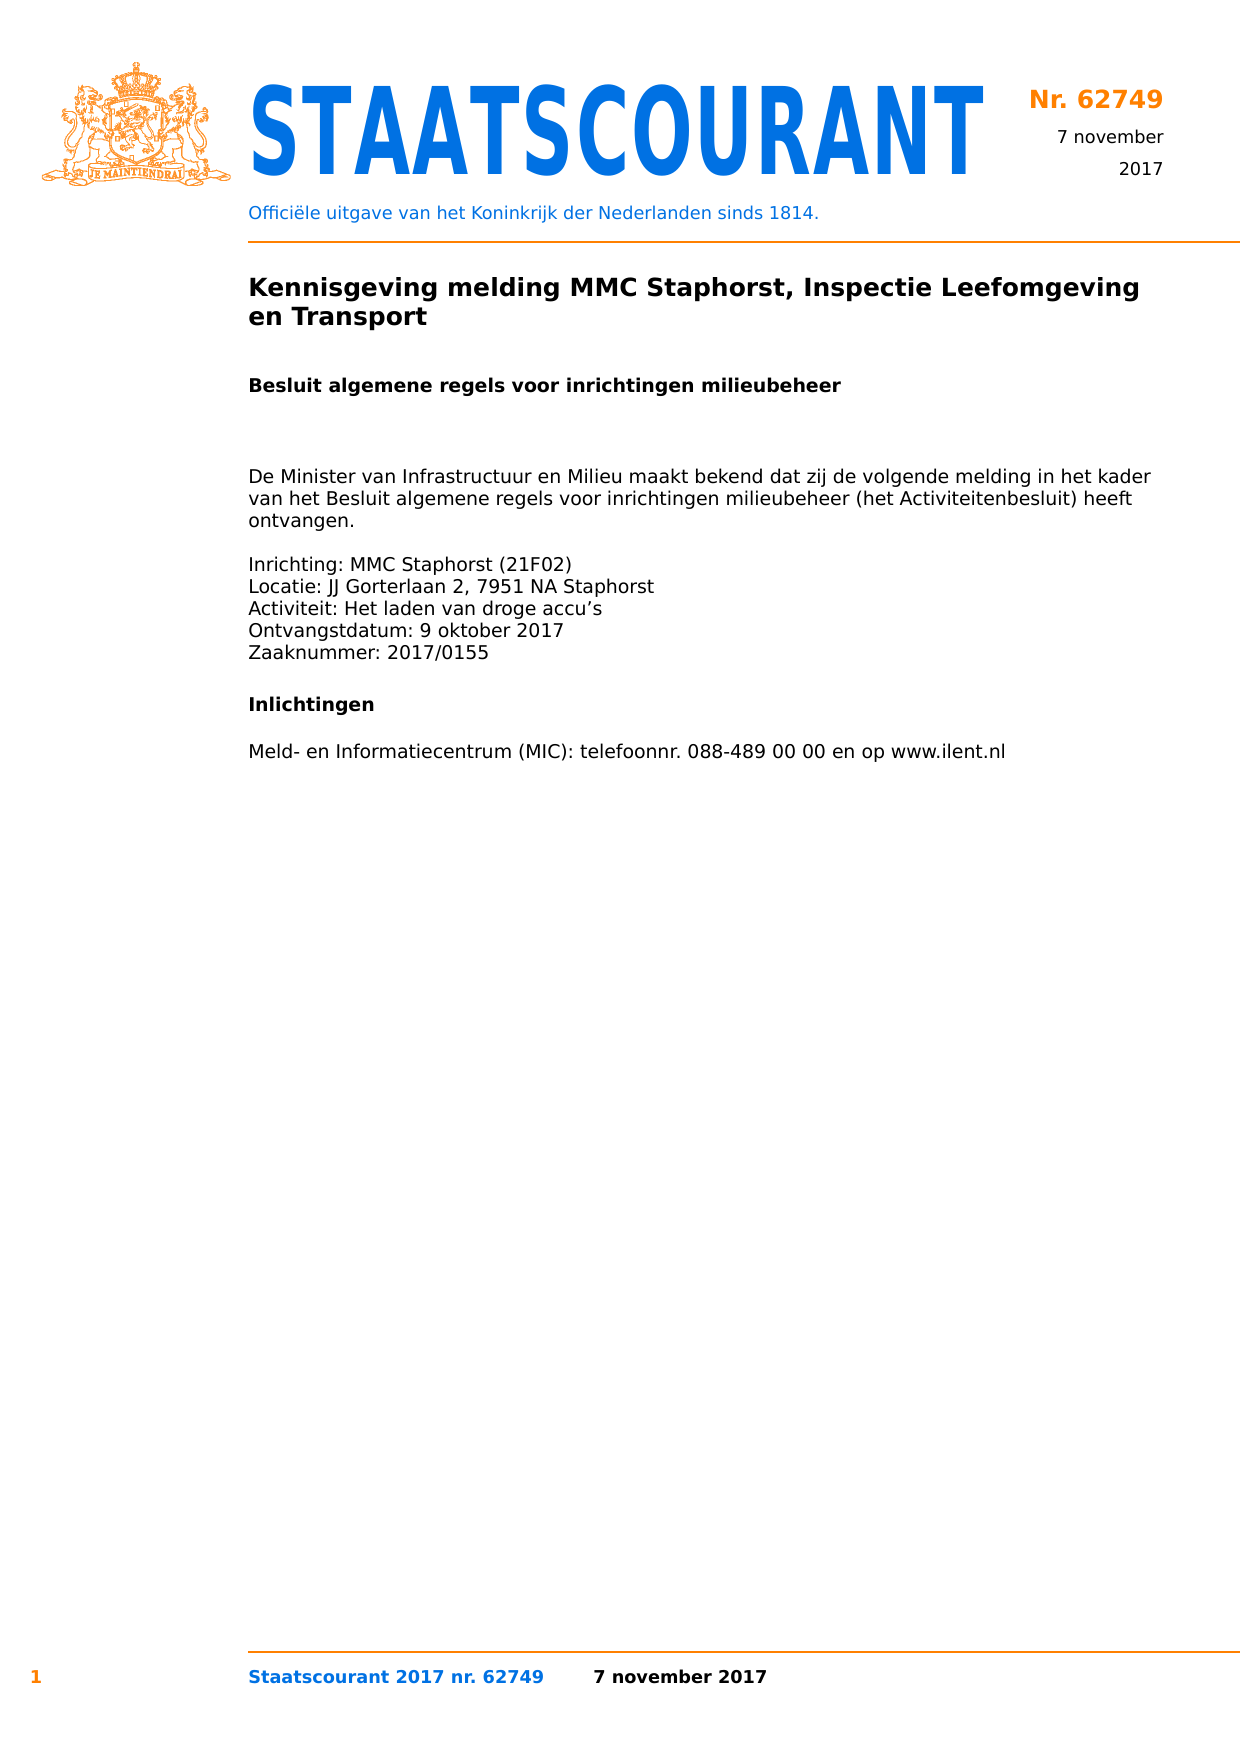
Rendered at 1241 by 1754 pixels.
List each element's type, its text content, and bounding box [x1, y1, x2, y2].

table_header [25, 62, 248, 241]
text Activiteit: Het laden van droge accu’s [248, 598, 1163, 620]
picture [41, 62, 231, 186]
text Inrichting: MMC Staphorst (21F02) [248, 554, 1163, 576]
text Locatie: JJ Gorterlaan 2, 7951 NA Staphorst [248, 576, 1163, 598]
table_cell 2017 [998, 153, 1240, 203]
subtitle Kennisgeving melding MMC Staphorst, Inspectie Leefomgeving en Transport [248, 273, 1163, 331]
subtitle Inlichtingen [248, 694, 1163, 716]
text Meld- en Informatiecentrum (MIC): telefoonnr. 088-489 00 00 en op www.ilent.nl [248, 741, 1163, 763]
text Zaaknummer: 2017/0155 [248, 642, 1163, 664]
table_cell 7 november [998, 121, 1240, 153]
table_header Nr. 62749 [998, 62, 1240, 121]
table_header STAATSCOURANT [248, 62, 998, 203]
text De Minister van Infrastructuur en Milieu maakt bekend dat zij de volgende melding in het kader van het Besluit algemene regels voor inrichtingen milieubeheer (het Activiteitenbesluit) heeft ontvangen. [248, 466, 1163, 532]
table_cell Officiële uitgave van het Koninkrijk der Nederlanden sinds 1814. [248, 203, 1240, 241]
subtitle Besluit algemene regels voor inrichtingen milieubeheer [248, 375, 1163, 397]
text Ontvangstdatum: 9 oktober 2017 [248, 620, 1163, 642]
